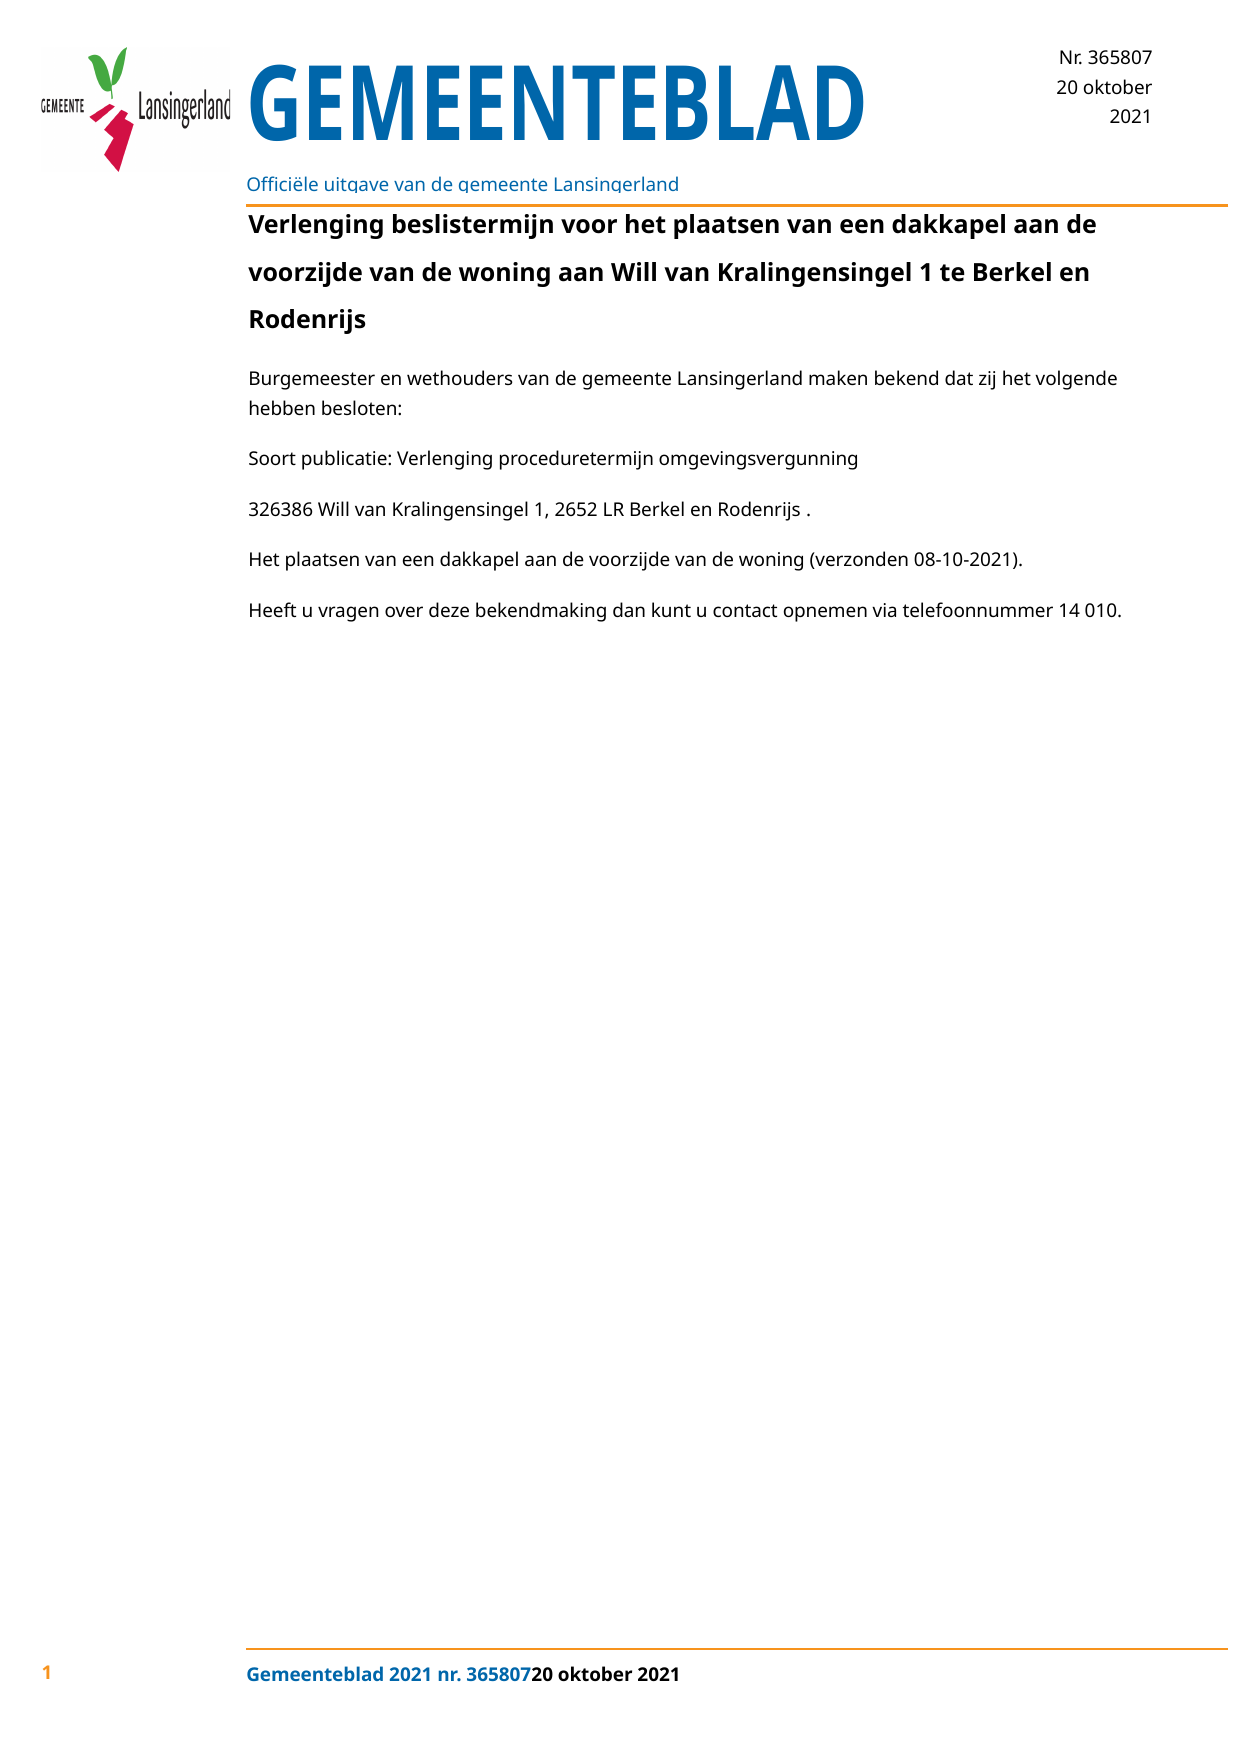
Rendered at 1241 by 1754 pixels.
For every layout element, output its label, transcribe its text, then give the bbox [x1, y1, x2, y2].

text 326386 Will van Kralingensingel 1, 2652 LR Berkel en Rodenrijs . [248, 496, 1152, 522]
text Soort publicatie: Verlenging proceduretermijn omgevingsvergunning [248, 446, 1152, 471]
picture [41, 47, 231, 172]
text Het plaatsen van een dakkapel aan de voorzijde van de woning (verzonden 08-10-2021). [248, 546, 1152, 572]
text Verlenging beslistermijn voor het plaatsen van een dakkapel aan de voorzijde van de woning aan Will van Kralingensingel 1 te Berkel en Rodenrijs [248, 207, 1152, 336]
text Heeft u vragen over deze bekendmaking dan kunt u contact opnemen via telefoonnummer 14 010. [248, 597, 1152, 622]
text Burgemeester en wethouders van de gemeente Lansingerland maken bekend dat zij het volgende hebben besloten: [248, 366, 1152, 421]
